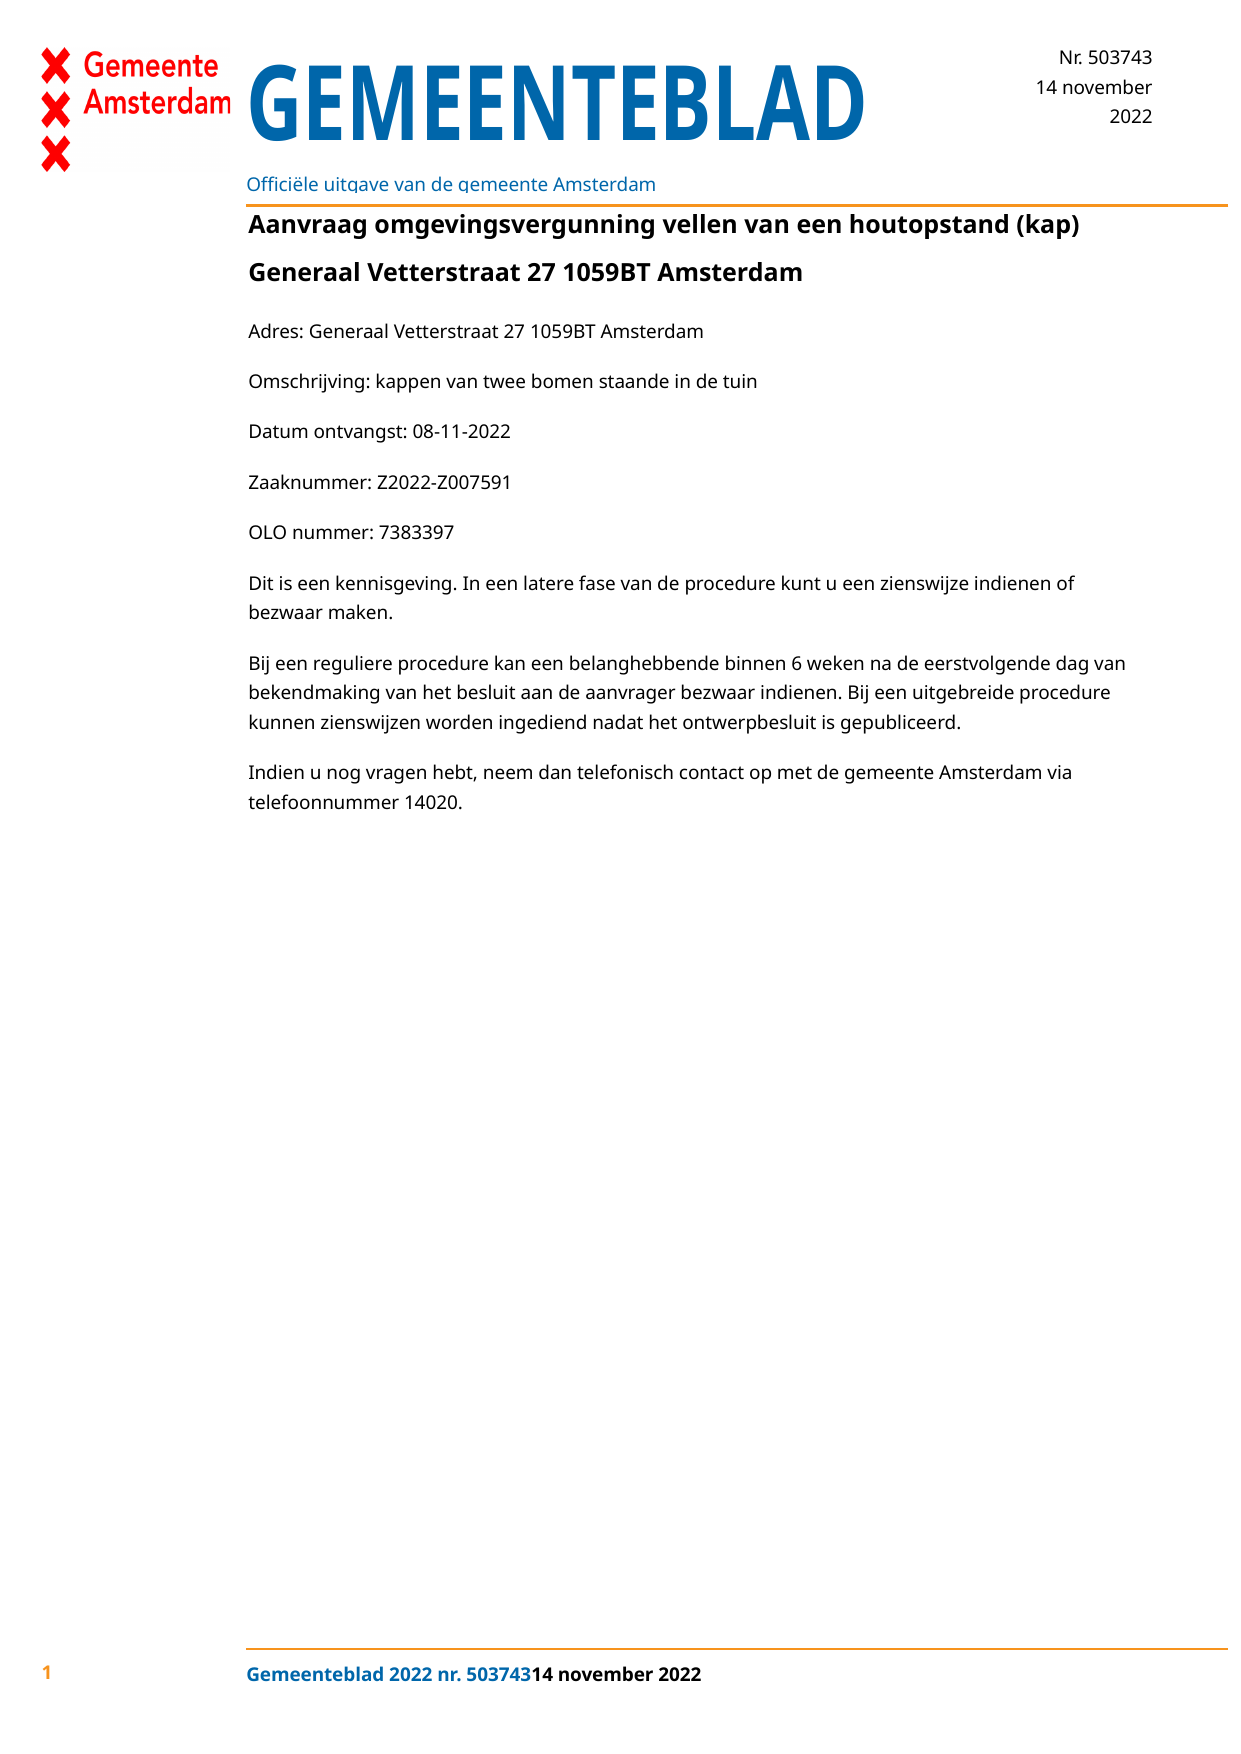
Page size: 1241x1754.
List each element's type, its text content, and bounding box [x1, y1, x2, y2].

picture [41, 47, 231, 172]
text Aanvraag omgevingsvergunning vellen van een houtopstand (kap) Generaal Vetterstraat 27 1059BT Amsterdam [248, 207, 1152, 288]
text OLO nummer: 7383397 [248, 519, 1152, 545]
text Adres: Generaal Vetterstraat 27 1059BT Amsterdam [248, 318, 1152, 344]
text Dit is een kennisgeving. In een latere fase van de procedure kunt u een zienswijze indienen of bezwaar maken. [248, 570, 1152, 625]
text Indien u nog vragen hebt, neem dan telefonisch contact op met de gemeente Amsterdam via telefoonnummer 14020. [248, 759, 1152, 815]
text Omschrijving: kappen van twee bomen staande in de tuin [248, 368, 1152, 394]
text Datum ontvangst: 08-11-2022 [248, 419, 1152, 444]
text Bij een reguliere procedure kan een belanghebbende binnen 6 weken na de eerstvolgende dag van bekendmaking van het besluit aan de aanvrager bezwaar indienen. Bij een uitgebreide procedure kunnen zienswijzen worden ingediend nadat het ontwerpbesluit is gepubliceerd. [248, 650, 1152, 735]
text Zaaknummer: Z2022-Z007591 [248, 469, 1152, 495]
